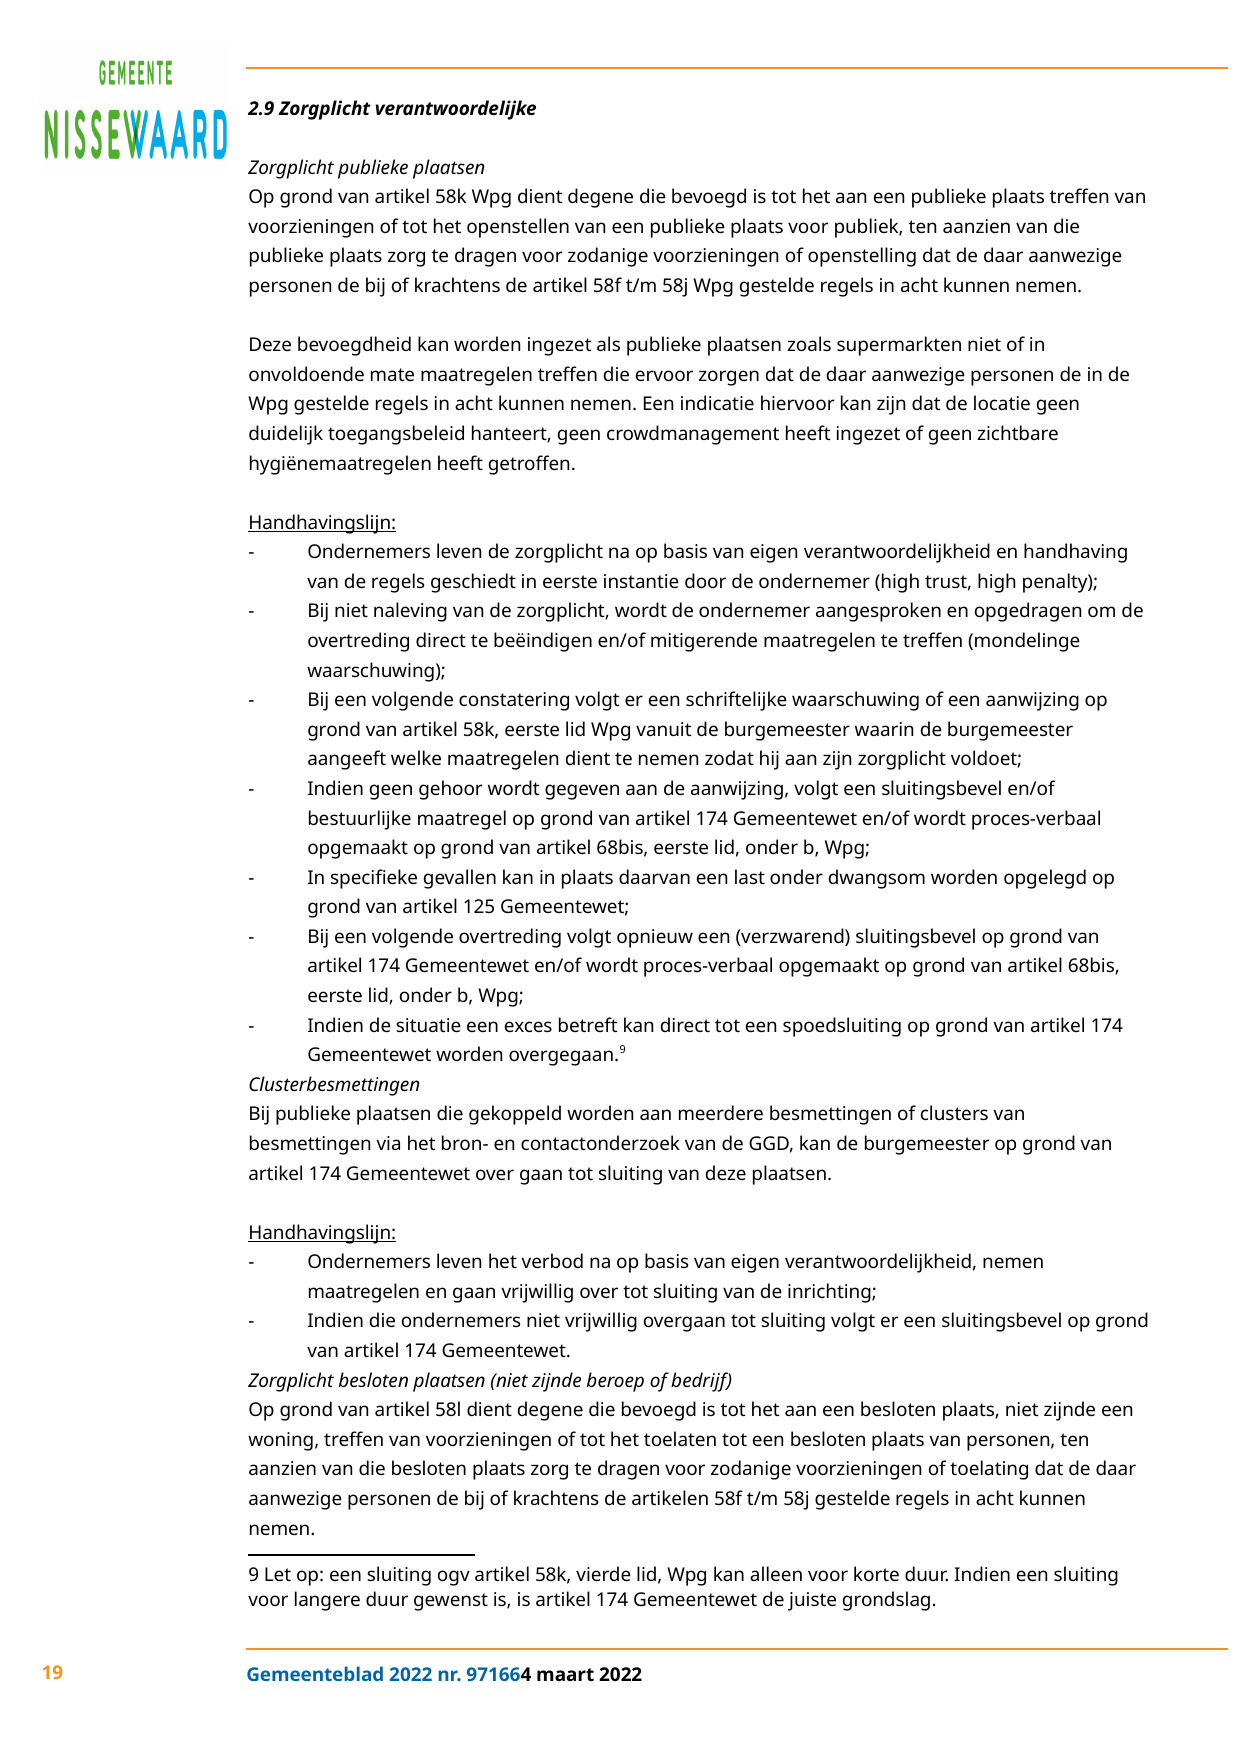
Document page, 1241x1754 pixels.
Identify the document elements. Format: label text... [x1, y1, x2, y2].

text Zorgplicht besloten plaatsen (niet zijnde beroep of bedrijf) [248, 1367, 1152, 1393]
picture [41, 47, 231, 172]
text 2.9 Zorgplicht verantwoordelijke [248, 95, 1152, 121]
text Bij publieke plaatsen die gekoppeld worden aan meerdere besmettingen of clusters van besmettingen via het bron- en contactonderzoek van de GGD, kan de burgemeester op grond van artikel 174 Gemeentewet over gaan tot sluiting van deze plaatsen. [248, 1101, 1152, 1186]
text Handhavingslijn: [248, 1219, 1152, 1245]
list Bij niet naleving van de zorgplicht, wordt de ondernemer aangesproken en opgedragen om de overtreding direct te beëindigen en/of mitigerende maatregelen te treffen (mondelinge waarschuwing); [248, 598, 1152, 683]
text Deze bevoegdheid kan worden ingezet als publieke plaatsen zoals supermarkten niet of in onvoldoende mate maatregelen treffen die ervoor zorgen dat de daar aanwezige personen de in de Wpg gestelde regels in acht kunnen nemen. Een indicatie hiervoor kan zijn dat de locatie geen duidelijk toegangsbeleid hanteert, geen crowdmanagement heeft ingezet of geen zichtbare hygiënemaatregelen heeft getroffen. [248, 331, 1152, 476]
list Indien geen gehoor wordt gegeven aan de aanwijzing, volgt een sluitingsbevel en/of bestuurlijke maatregel op grond van artikel 174 Gemeentewet en/of wordt proces-verbaal opgemaakt op grond van artikel 68bis, eerste lid, onder b, Wpg; [248, 775, 1152, 860]
text Zorgplicht publieke plaatsen [248, 154, 1152, 180]
text Op grond van artikel 58l dient degene die bevoegd is tot het aan een besloten plaats, niet zijnde een woning, treffen van voorzieningen of tot het toelaten tot een besloten plaats van personen, ten aanzien van die besloten plaats zorg te dragen voor zodanige voorzieningen of toelating dat de daar aanwezige personen de bij of krachtens de artikelen 58f t/m 58j gestelde regels in acht kunnen nemen. [248, 1396, 1152, 1541]
text Op grond van artikel 58k Wpg dient degene die bevoegd is tot het aan een publieke plaats treffen van voorzieningen of tot het openstellen van een publieke plaats voor publiek, ten aanzien van die publieke plaats zorg te dragen voor zodanige voorzieningen of openstelling dat de daar aanwezige personen de bij of krachtens de artikel 58f t/m 58j Wpg gestelde regels in acht kunnen nemen. [248, 183, 1152, 298]
text Handhavingslijn: [248, 509, 1152, 535]
list Ondernemers leven de zorgplicht na op basis van eigen verantwoordelijkheid en handhaving van de regels geschiedt in eerste instantie door de ondernemer (high trust, high penalty); [248, 538, 1152, 594]
list Bij een volgende overtreding volgt opnieuw een (verzwarend) sluitingsbevel op grond van artikel 174 Gemeentewet en/of wordt proces-verbaal opgemaakt op grond van artikel 68bis, eerste lid, onder b, Wpg; [248, 923, 1152, 1008]
list In specifieke gevallen kan in plaats daarvan een last onder dwangsom worden opgelegd op grond van artikel 125 Gemeentewet; [248, 864, 1152, 919]
text Clusterbesmettingen [248, 1071, 1152, 1097]
list Indien de situatie een exces betreft kan direct tot een spoedsluiting op grond van artikel 174 Gemeentewet worden overgegaan. [248, 1012, 1152, 1067]
list Bij een volgende constatering volgt er een schriftelijke waarschuwing of een aanwijzing op grond van artikel 58k, eerste lid Wpg vanuit de burgemeester waarin de burgemeester aangeeft welke maatregelen dient te nemen zodat hij aan zijn zorgplicht voldoet; [248, 686, 1152, 771]
list Indien die ondernemers niet vrijwillig overgaan tot sluiting volgt er een sluitingsbevel op grond van artikel 174 Gemeentewet. [248, 1308, 1152, 1363]
list Ondernemers leven het verbod na op basis van eigen verantwoordelijkheid, nemen maatregelen en gaan vrijwillig over tot sluiting van de inrichting; [248, 1248, 1152, 1304]
list Let op: een sluiting ogv artikel 58k, vierde lid, Wpg kan alleen voor korte duur. Indien een sluiting voor langere duur gewenst is, is artikel 174 Gemeentewet de juiste grondslag. [248, 1561, 1152, 1612]
